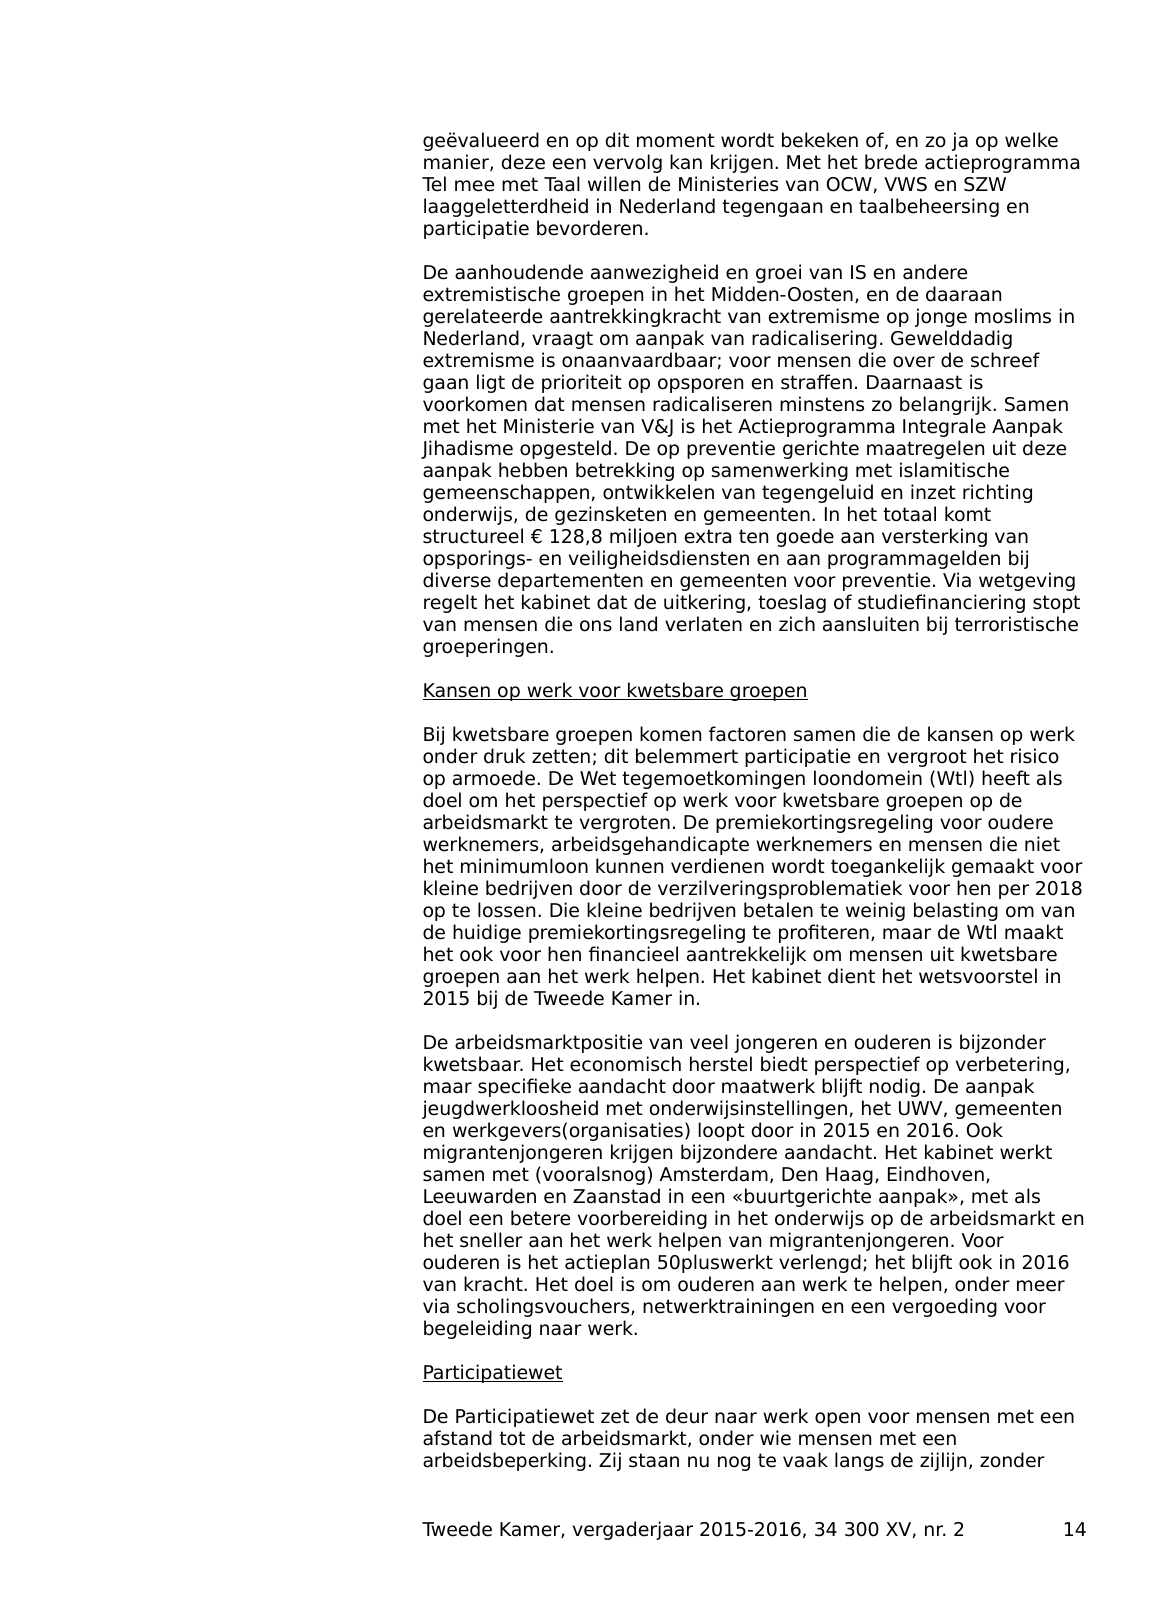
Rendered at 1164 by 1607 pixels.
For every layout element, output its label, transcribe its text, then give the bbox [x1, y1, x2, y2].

text geëvalueerd en op dit moment wordt bekeken of, en zo ja op welke manier, deze een vervolg kan krijgen. Met het brede actieprogramma Tel mee met Taal willen de Ministeries van OCW, VWS en SZW laaggeletterdheid in Nederland tegengaan en taalbeheersing en participatie bevorderen. [422, 130, 1087, 240]
text Bij kwetsbare groepen komen factoren samen die de kansen op werk onder druk zetten; dit belemmert participatie en vergroot het risico op armoede. De Wet tegemoetkomingen loondomein (Wtl) heeft als doel om het perspectief op werk voor kwetsbare groepen op de arbeidsmarkt te vergroten. De premiekortingsregeling voor oudere werknemers, arbeidsgehandicapte werknemers en mensen die niet het minimumloon kunnen verdienen wordt toegankelijk gemaakt voor kleine bedrijven door de verzilveringsproblematiek voor hen per 2018 op te lossen. Die kleine bedrijven betalen te weinig belasting om van de huidige premiekortingsregeling te profiteren, maar de Wtl maakt het ook voor hen financieel aantrekkelijk om mensen uit kwetsbare groepen aan het werk helpen. Het kabinet dient het wetsvoorstel in 2015 bij de Tweede Kamer in. [422, 724, 1087, 1010]
text De arbeidsmarktpositie van veel jongeren en ouderen is bijzonder kwetsbaar. Het economisch herstel biedt perspectief op verbetering, maar specifieke aandacht door maatwerk blijft nodig. De aanpak jeugdwerkloosheid met onderwijsinstellingen, het UWV, gemeenten en werkgevers(organisaties) loopt door in 2015 en 2016. Ook migrantenjongeren krijgen bijzondere aandacht. Het kabinet werkt samen met (vooralsnog) Amsterdam, Den Haag, Eindhoven, Leeuwarden en Zaanstad in een «buurtgerichte aanpak», met als doel een betere voorbereiding in het onderwijs op de arbeidsmarkt en het sneller aan het werk helpen van migrantenjongeren. Voor ouderen is het actieplan 50pluswerkt verlengd; het blijft ook in 2016 van kracht. Het doel is om ouderen aan werk te helpen, onder meer via scholingsvouchers, netwerktrainingen en een vergoeding voor begeleiding naar werk. [422, 1032, 1087, 1339]
subtitle Kansen op werk voor kwetsbare groepen [422, 680, 1087, 702]
text De aanhoudende aanwezigheid en groei van IS en andere extremistische groepen in het Midden-Oosten, en de daaraan gerelateerde aantrekkingkracht van extremisme op jonge moslims in Nederland, vraagt om aanpak van radicalisering. Gewelddadig extremisme is onaanvaardbaar; voor mensen die over de schreef gaan ligt de prioriteit op opsporen en straffen. Daarnaast is voorkomen dat mensen radicaliseren minstens zo belangrijk. Samen met het Ministerie van V&J is het Actieprogramma Integrale Aanpak Jihadisme opgesteld. De op preventie gerichte maatregelen uit deze aanpak hebben betrekking op samenwerking met islamitische gemeenschappen, ontwikkelen van tegengeluid en inzet richting onderwijs, de gezinsketen en gemeenten. In het totaal komt structureel € 128,8 miljoen extra ten goede aan versterking van opsporings- en veiligheidsdiensten en aan programmagelden bij diverse departementen en gemeenten voor preventie. Via wetgeving regelt het kabinet dat de uitkering, toeslag of studiefinanciering stopt van mensen die ons land verlaten en zich aansluiten bij terroristische groeperingen. [422, 262, 1087, 658]
text De Participatiewet zet de deur naar werk open voor mensen met een afstand tot de arbeidsmarkt, onder wie mensen met een arbeidsbeperking. Zij staan nu nog te vaak langs de zijlijn, zonder [422, 1406, 1087, 1472]
subtitle Participatiewet [422, 1362, 1087, 1384]
